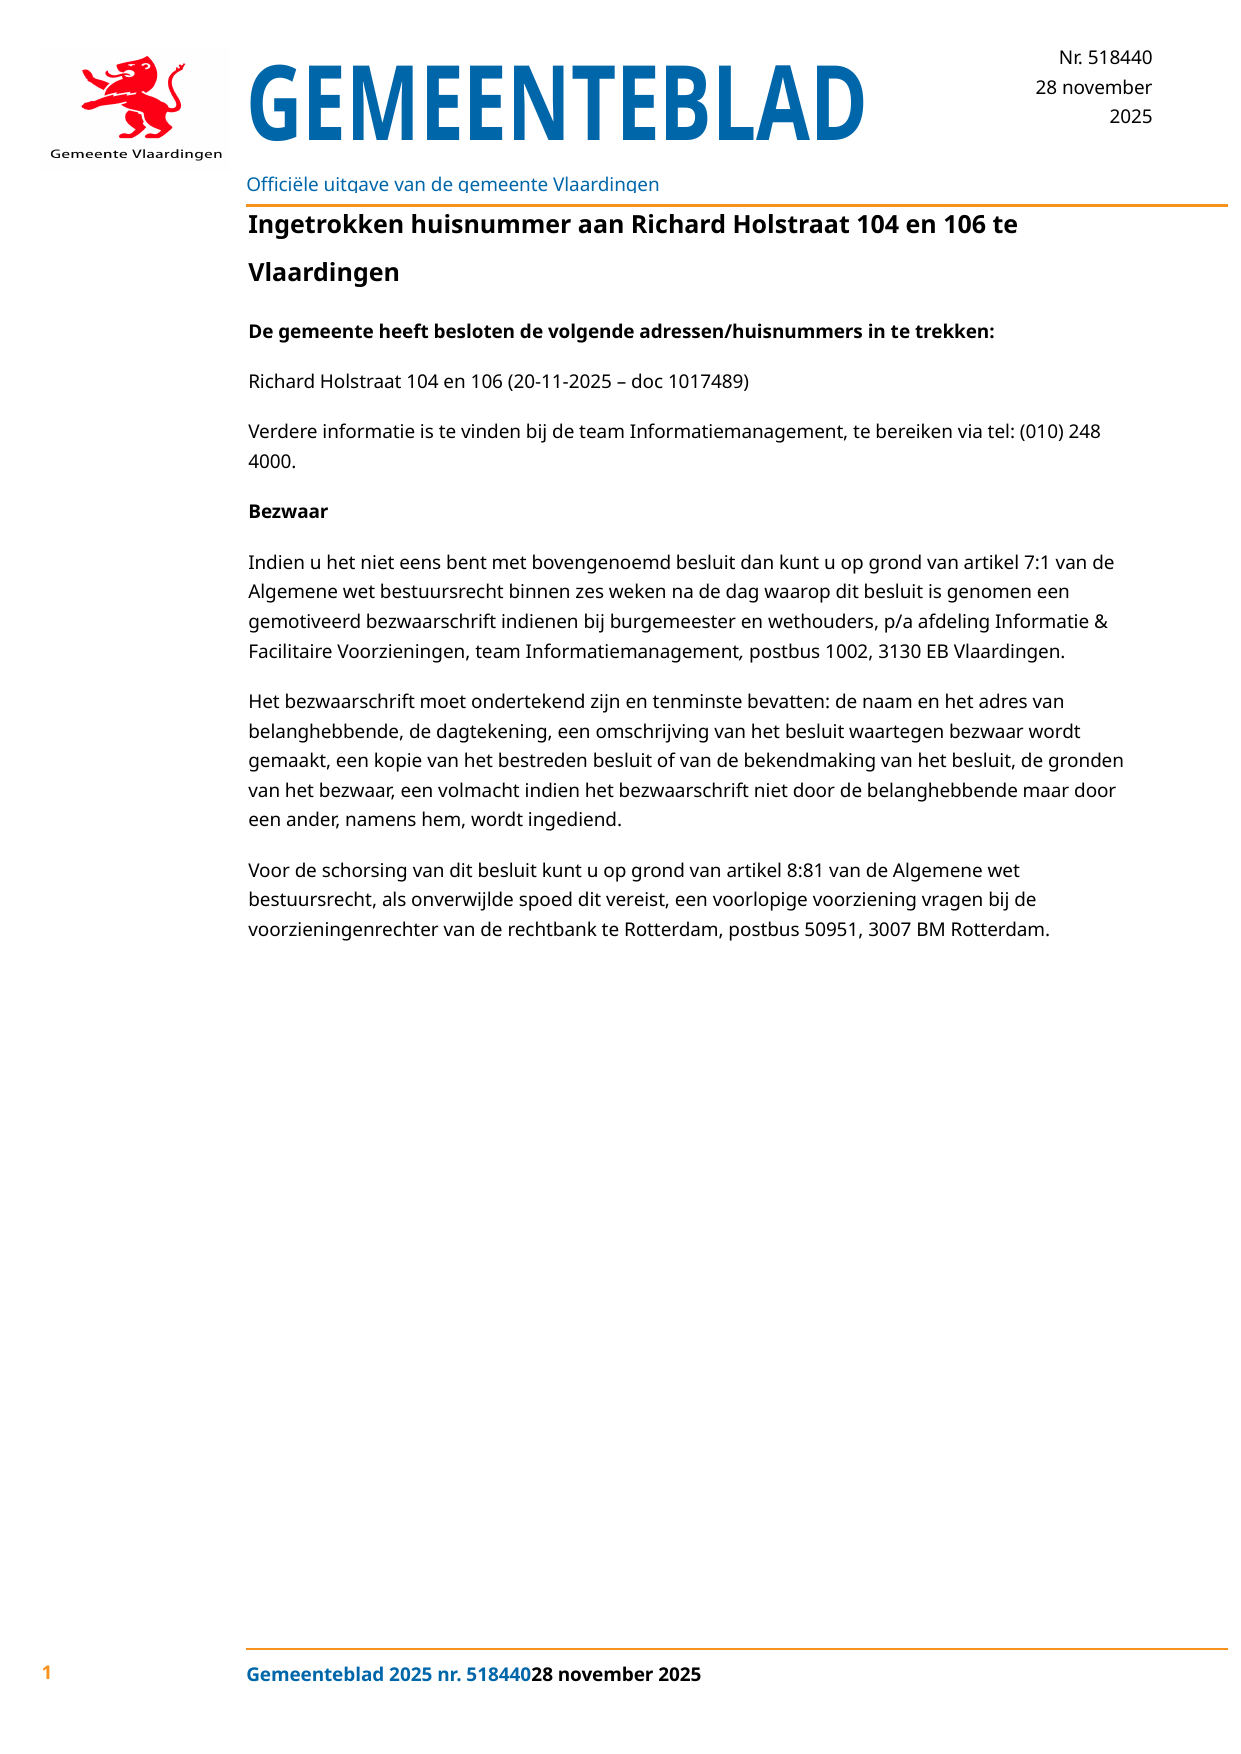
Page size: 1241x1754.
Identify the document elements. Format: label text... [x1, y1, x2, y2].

text Verdere informatie is te vinden bij de team Informatiemanagement, te bereiken via tel: (010) 248 4000. [248, 419, 1152, 474]
text Richard Holstraat 104 en 106 (20-11-2025 – doc 1017489) [248, 368, 1152, 394]
text Bezwaar [248, 499, 1152, 524]
text Het bezwaarschrift moet ondertekend zijn en tenminste bevatten: de naam en het adres van belanghebbende, de dagtekening, een omschrijving van het besluit waartegen bezwaar wordt gemaakt, een kopie van het bestreden besluit of van de bekendmaking van het besluit, de gronden van het bezwaar, een volmacht indien het bezwaarschrift niet door de belanghebbende maar door een ander, namens hem, wordt ingediend. [248, 688, 1152, 832]
text De gemeente heeft besloten de volgende adressen/huisnummers in te trekken: [248, 318, 1152, 344]
text Indien u het niet eens bent met bovengenoemd besluit dan kunt u op grond van artikel 7:1 van de Algemene wet bestuursrecht binnen zes weken na de dag waarop dit besluit is genomen een gemotiveerd bezwaarschrift indienen bij burgemeester en wethouders, p/a afdeling Informatie & Facilitaire Voorzieningen, team Informatiemanagement, postbus 1002, 3130 EB Vlaardingen. [248, 549, 1152, 664]
text Ingetrokken huisnummer aan Richard Holstraat 104 en 106 te Vlaardingen [248, 207, 1152, 288]
picture [41, 47, 231, 172]
text Voor de schorsing van dit besluit kunt u op grond van artikel 8:81 van de Algemene wet bestuursrecht, als onverwijlde spoed dit vereist, een voorlopige voorziening vragen bij de voorzieningenrechter van de rechtbank te Rotterdam, postbus 50951, 3007 BM Rotterdam. [248, 857, 1152, 942]
